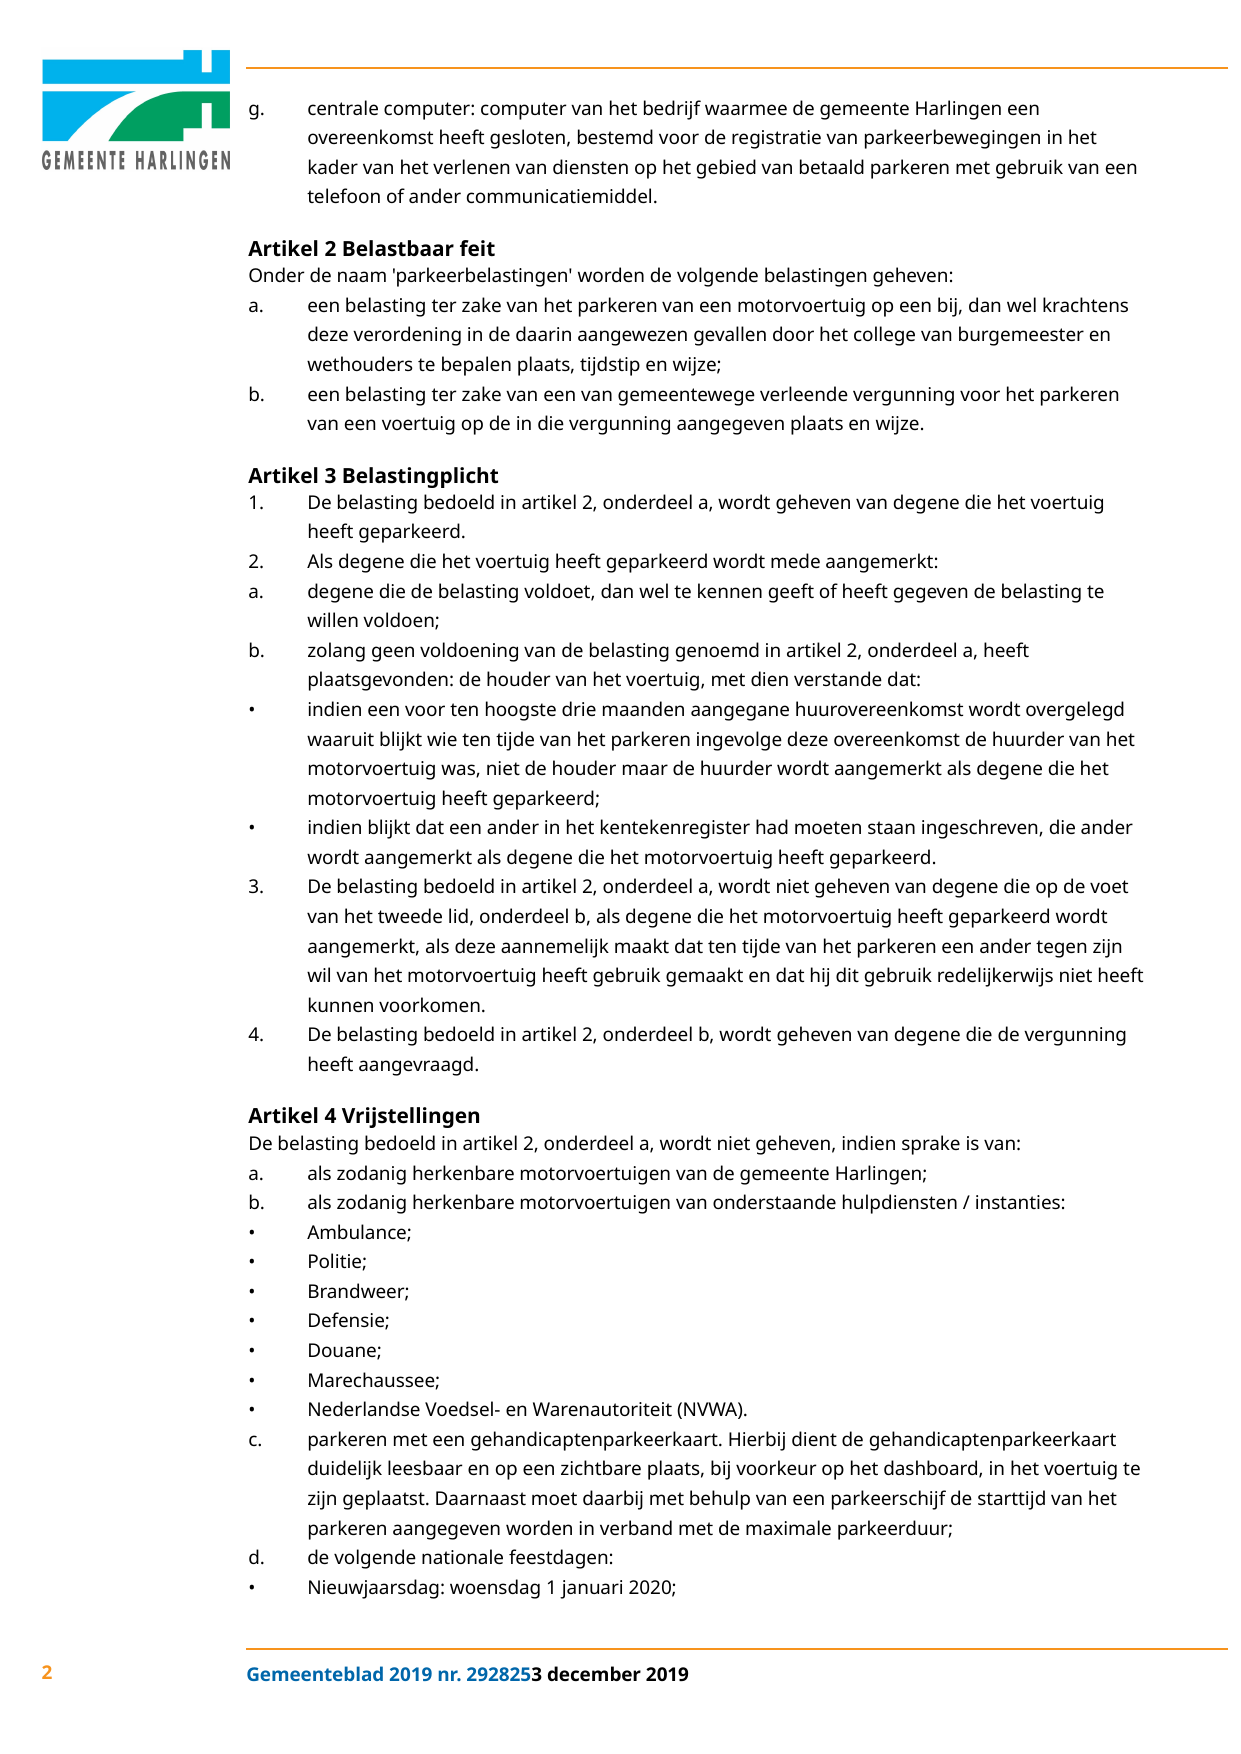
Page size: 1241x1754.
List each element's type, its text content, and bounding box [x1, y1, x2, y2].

list centrale computer: computer van het bedrijf waarmee de gemeente Harlingen een overeenkomst heeft gesloten, bestemd voor de registratie van parkeerbewegingen in het kader van het verlenen van diensten op het gebied van betaald parkeren met gebruik van een telefoon of ander communicatiemiddel. [248, 95, 1152, 209]
list De belasting bedoeld in artikel 2, onderdeel a, wordt geheven van degene die het voertuig heeft geparkeerd. [248, 489, 1152, 544]
text Artikel 3 Belastingplicht [248, 461, 1152, 489]
text Onder de naam 'parkeerbelastingen' worden de volgende belastingen geheven: [248, 262, 1152, 288]
text Artikel 2 Belastbaar feit [248, 234, 1152, 262]
list Defensie; [248, 1308, 1152, 1333]
list De belasting bedoeld in artikel 2, onderdeel b, wordt geheven van degene die de vergunning heeft aangevraagd. [248, 1022, 1152, 1077]
list als zodanig herkenbare motorvoertuigen van onderstaande hulpdiensten / instanties: [248, 1189, 1152, 1215]
list Brandweer; [248, 1278, 1152, 1304]
list Nederlandse Voedsel- en Warenautoriteit (NVWA). [248, 1396, 1152, 1422]
list zolang geen voldoening van de belasting genoemd in artikel 2, onderdeel a, heeft plaatsgevonden: de houder van het voertuig, met dien verstande dat: [248, 637, 1152, 692]
list als zodanig herkenbare motorvoertuigen van de gemeente Harlingen; [248, 1160, 1152, 1185]
list de volgende nationale feestdagen: [248, 1544, 1152, 1570]
list Als degene die het voertuig heeft geparkeerd wordt mede aangemerkt: [248, 548, 1152, 574]
text De belasting bedoeld in artikel 2, onderdeel a, wordt niet geheven, indien sprake is van: [248, 1130, 1152, 1156]
list een belasting ter zake van een van gemeentewege verleende vergunning voor het parkeren van een voertuig op de in die vergunning aangegeven plaats en wijze. [248, 381, 1152, 436]
list indien een voor ten hoogste drie maanden aangegane huurovereenkomst wordt overgelegd waaruit blijkt wie ten tijde van het parkeren ingevolge deze overeenkomst de huurder van het motorvoertuig was, niet de houder maar de huurder wordt aangemerkt als degene die het motorvoertuig heeft geparkeerd; [248, 696, 1152, 811]
list Politie; [248, 1248, 1152, 1274]
list Marechaussee; [248, 1367, 1152, 1392]
list Nieuwjaarsdag: woensdag 1 januari 2020; [248, 1574, 1152, 1599]
list een belasting ter zake van het parkeren van een motorvoertuig op een bij, dan wel krachtens deze verordening in de daarin aangewezen gevallen door het college van burgemeester en wethouders te bepalen plaats, tijdstip en wijze; [248, 292, 1152, 377]
list indien blijkt dat een ander in het kentekenregister had moeten staan ingeschreven, die ander wordt aangemerkt als degene die het motorvoertuig heeft geparkeerd. [248, 814, 1152, 870]
list parkeren met een gehandicaptenparkeerkaart. Hierbij dient de gehandicaptenparkeerkaart duidelijk leesbaar en op een zichtbare plaats, bij voorkeur op het dashboard, in het voertuig te zijn geplaatst. Daarnaast moet daarbij met behulp van een parkeerschijf de starttijd van het parkeren aangegeven worden in verband met de maximale parkeerduur; [248, 1426, 1152, 1540]
list De belasting bedoeld in artikel 2, onderdeel a, wordt niet geheven van degene die op de voet van het tweede lid, onderdeel b, als degene die het motorvoertuig heeft geparkeerd wordt aangemerkt, als deze aannemelijk maakt dat ten tijde van het parkeren een ander tegen zijn wil van het motorvoertuig heeft gebruik gemaakt en dat hij dit gebruik redelijkerwijs niet heeft kunnen voorkomen. [248, 874, 1152, 1018]
picture [41, 47, 231, 172]
list degene die de belasting voldoet, dan wel te kennen geeft of heeft gegeven de belasting te willen voldoen; [248, 578, 1152, 633]
list Douane; [248, 1337, 1152, 1363]
list Ambulance; [248, 1219, 1152, 1244]
text Artikel 4 Vrijstellingen [248, 1102, 1152, 1130]
